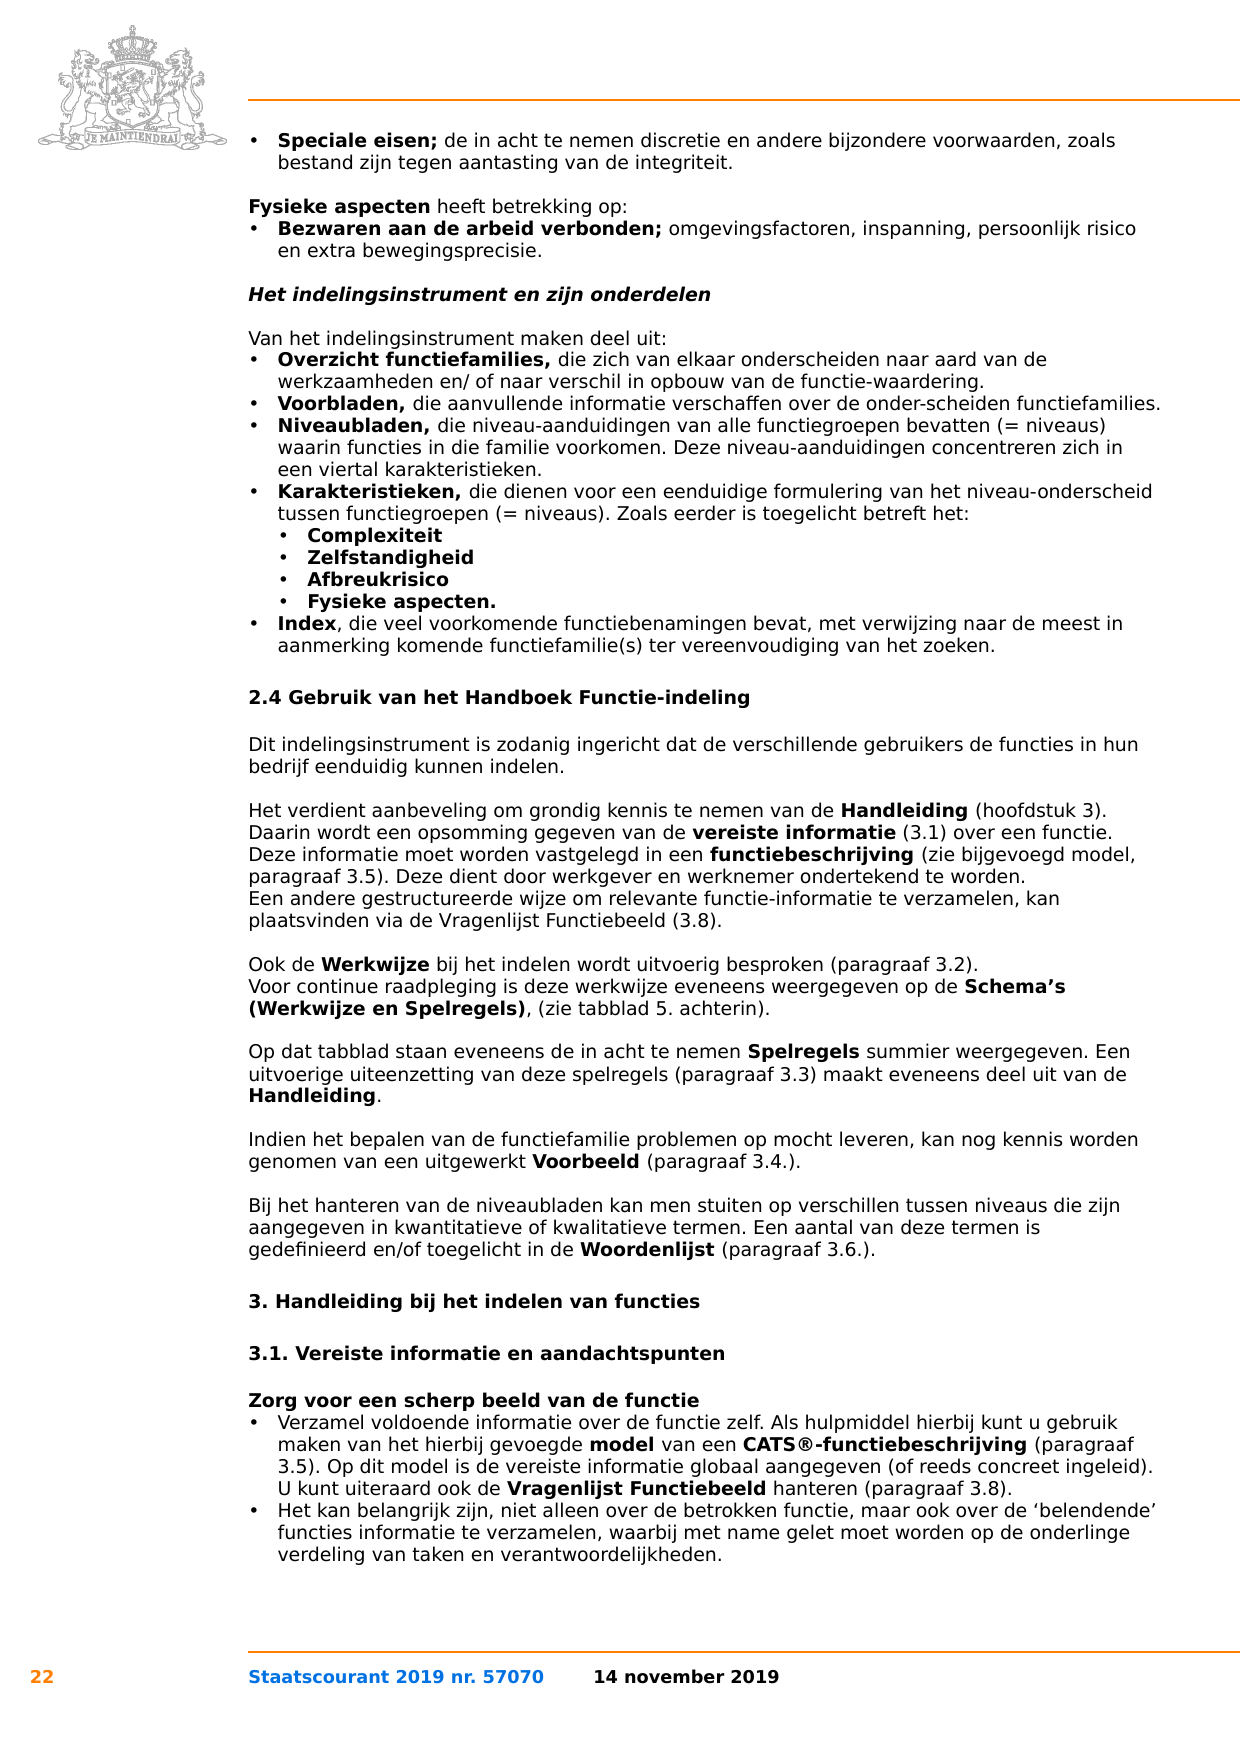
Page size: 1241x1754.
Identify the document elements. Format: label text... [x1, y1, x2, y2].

text • Zelfstandigheid [278, 547, 1163, 569]
text • Fysieke aspecten. [278, 591, 1163, 613]
text Bij het hanteren van de niveaubladen kan men stuiten op verschillen tussen niveaus die zijn aangegeven in kwantitatieve of kwalitatieve termen. Een aantal van deze termen is gedefinieerd en/of toegelicht in de Woordenlijst (paragraaf 3.6.). [248, 1195, 1163, 1261]
subtitle 3. Handleiding bij het indelen van functies [248, 1291, 1163, 1313]
text • Overzicht functiefamilies, die zich van elkaar onderscheiden naar aard van de werkzaamheden en/ of naar verschil in opbouw van de functie-waardering. [248, 349, 1163, 393]
text Het verdient aanbeveling om grondig kennis te nemen van de Handleiding (hoofdstuk 3). Daarin wordt een opsomming gegeven van de vereiste informatie (3.1) over een functie. Deze informatie moet worden vastgelegd in een functiebeschrijving (zie bijgevoegd model, paragraaf 3.5). Deze dient door werkgever en werknemer ondertekend te worden. [248, 800, 1163, 888]
text • Complexiteit [278, 525, 1163, 547]
text Op dat tabblad staan eveneens de in acht te nemen Spelregels summier weergegeven. Een uitvoerige uiteenzetting van deze spelregels (paragraaf 3.3) maakt eveneens deel uit van de Handleiding. [248, 1041, 1163, 1107]
text • Bezwaren aan de arbeid verbonden; omgevingsfactoren, inspanning, persoonlijk risico en extra bewegingsprecisie. [248, 218, 1163, 262]
text Van het indelingsinstrument maken deel uit: [248, 327, 1163, 349]
text • Afbreukrisico [278, 569, 1163, 591]
subtitle 3.1. Vereiste informatie en aandachtspunten [248, 1343, 1163, 1365]
text • Niveaubladen, die niveau-aanduidingen van alle functiegroepen bevatten (= niveaus) waarin functies in die familie voorkomen. Deze niveau-aanduidingen concentreren zich in een viertal karakteristieken. [248, 415, 1163, 481]
text • Karakteristieken, die dienen voor een eenduidige formulering van het niveau-onderscheid tussen functiegroepen (= niveaus). Zoals eerder is toegelicht betreft het: [248, 481, 1163, 525]
text Indien het bepalen van de functiefamilie problemen op mocht leveren, kan nog kennis worden genomen van een uitgewerkt Voorbeeld (paragraaf 3.4.). [248, 1129, 1163, 1173]
text • Voorbladen, die aanvullende informatie verschaffen over de onder-scheiden functiefamilies. [248, 393, 1163, 415]
text Fysieke aspecten heeft betrekking op: [248, 196, 1163, 218]
text • Speciale eisen; de in acht te nemen discretie en andere bijzondere voorwaarden, zoals bestand zijn tegen aantasting van de integriteit. [248, 130, 1163, 174]
text Voor continue raadpleging is deze werkwijze eveneens weergegeven op de Schema’s (Werkwijze en Spelregels), (zie tabblad 5. achterin). [248, 976, 1163, 1019]
picture [38, 25, 227, 150]
text • Het kan belangrijk zijn, niet alleen over de betrokken functie, maar ook over de ‘belendende’ functies informatie te verzamelen, waarbij met name gelet moet worden op de onderlinge verdeling van taken en verantwoordelijkheden. [248, 1500, 1163, 1566]
text Het indelingsinstrument en zijn onderdelen [248, 283, 1163, 306]
text • Verzamel voldoende informatie over de functie zelf. Als hulpmiddel hierbij kunt u gebruik maken van het hierbij gevoegde model van een CATS®-functiebeschrijving (paragraaf 3.5). Op dit model is de vereiste informatie globaal aangegeven (of reeds concreet ingeleid). U kunt uiteraard ook de Vragenlijst Functiebeeld hanteren (paragraaf 3.8). [248, 1412, 1163, 1500]
subtitle 2.4 Gebruik van het Handboek Functie-indeling [248, 687, 1163, 709]
text Ook de Werkwijze bij het indelen wordt uitvoerig besproken (paragraaf 3.2). [248, 954, 1163, 976]
text • Index, die veel voorkomende functiebenamingen bevat, met verwijzing naar de meest in aanmerking komende functiefamilie(s) ter vereenvoudiging van het zoeken. [248, 613, 1163, 657]
text Dit indelingsinstrument is zodanig ingericht dat de verschillende gebruikers de functies in hun bedrijf eenduidig kunnen indelen. [248, 734, 1163, 778]
subtitle Zorg voor een scherp beeld van de functie [248, 1390, 1163, 1412]
text Een andere gestructureerde wijze om relevante functie-informatie te verzamelen, kan plaatsvinden via de Vragenlijst Functiebeeld (3.8). [248, 888, 1163, 932]
